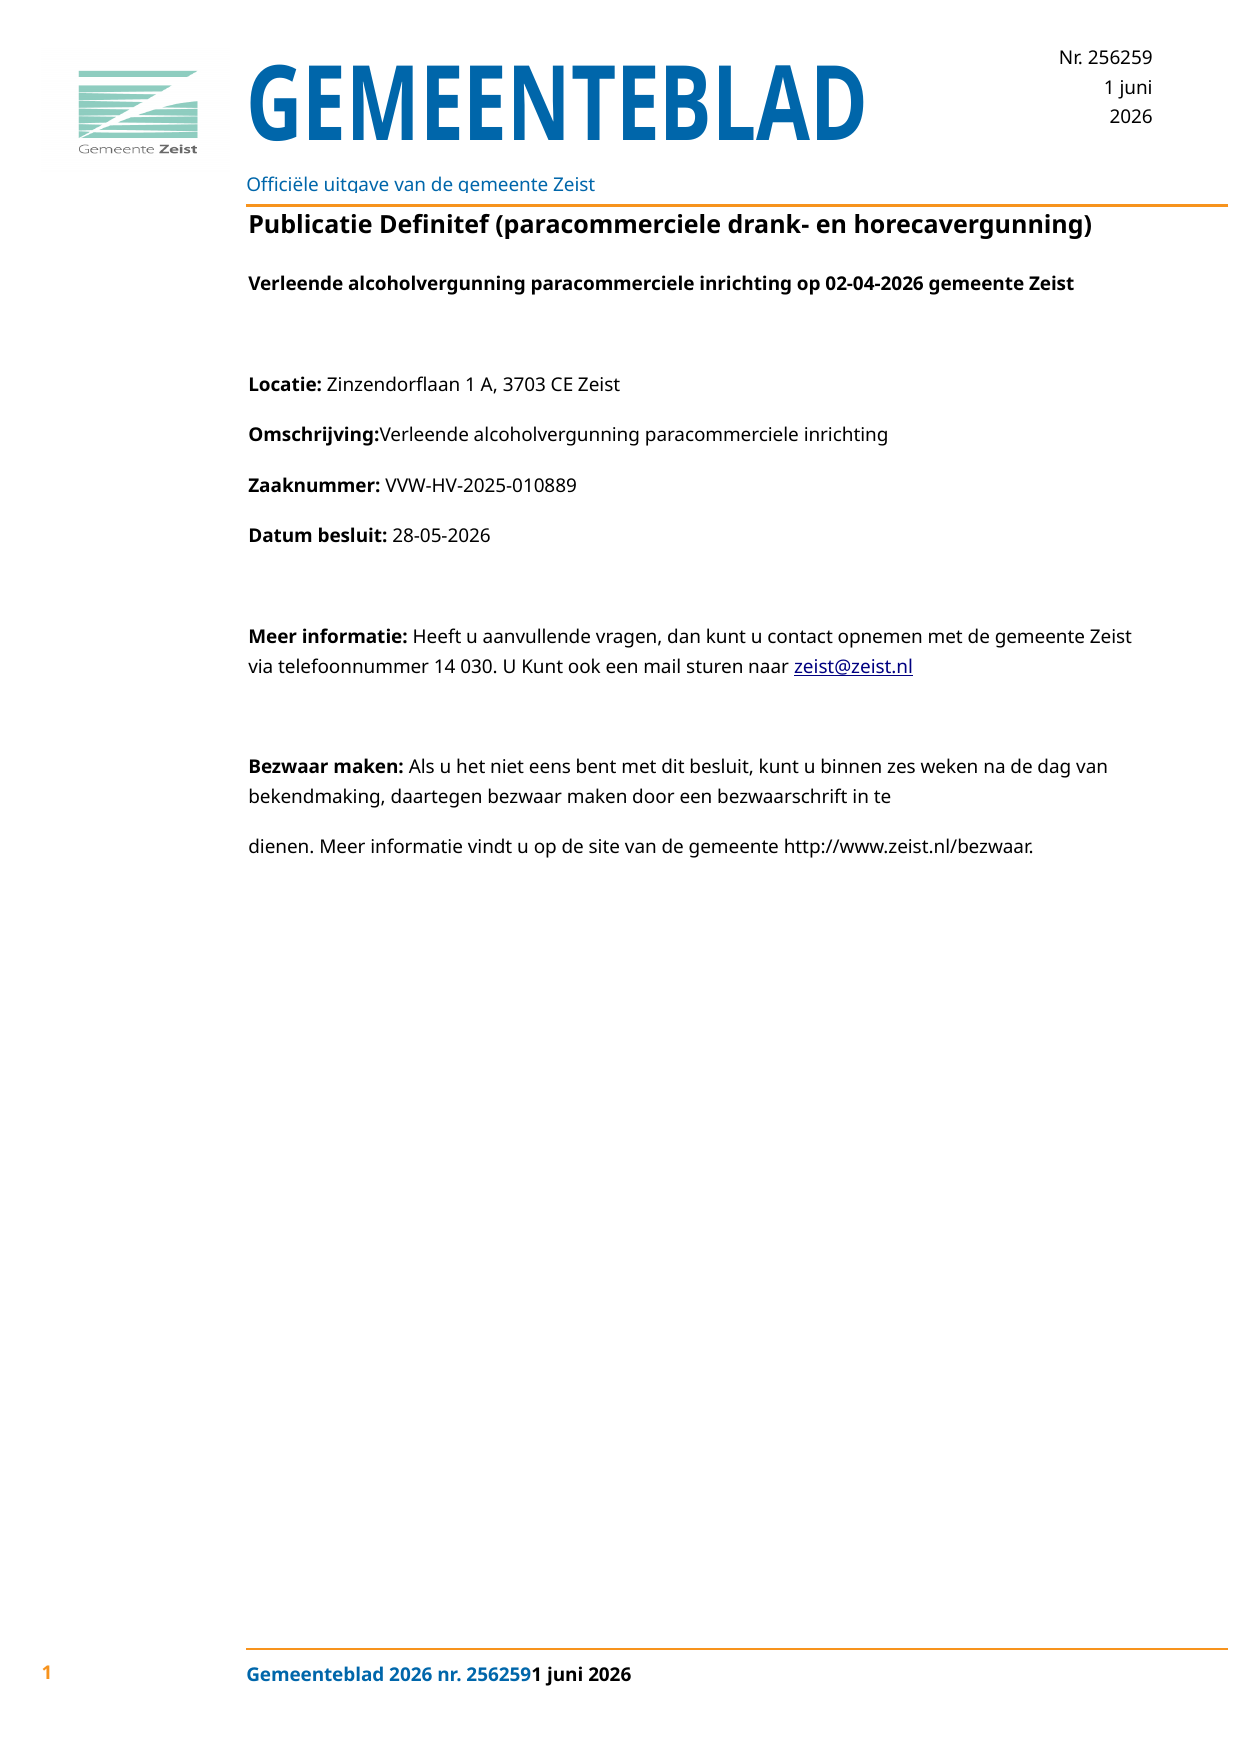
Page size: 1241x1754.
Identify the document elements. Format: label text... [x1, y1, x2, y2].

text Zaaknummer: VVW-HV-2025-010889 [248, 472, 1152, 498]
text Verleende alcoholvergunning paracommerciele inrichting op 02-04-2026 gemeente Zeist [248, 270, 1152, 296]
text Omschrijving:Verleende alcoholvergunning paracommerciele inrichting [248, 422, 1152, 447]
text Bezwaar maken: Als u het niet eens bent met dit besluit, kunt u binnen zes weken na de dag van bekendmaking, daartegen bezwaar maken door een bezwaarschrift in te [248, 754, 1152, 809]
text dienen. Meer informatie vindt u op de site van de gemeente http://www.zeist.nl/bezwaar. [248, 834, 1152, 859]
text Meer informatie: Heeft u aanvullende vragen, dan kunt u contact opnemen met de gemeente Zeist via telefoonnummer 14 030. U Kunt ook een mail sturen naar zeist@zeist.nl [248, 623, 1152, 678]
text Locatie: Zinzendorflaan 1 A, 3703 CE Zeist [248, 371, 1152, 397]
text Datum besluit: 28-05-2026 [248, 522, 1152, 548]
text Publicatie Definitef (paracommerciele drank- en horecavergunning) [248, 207, 1152, 241]
picture [41, 47, 231, 172]
